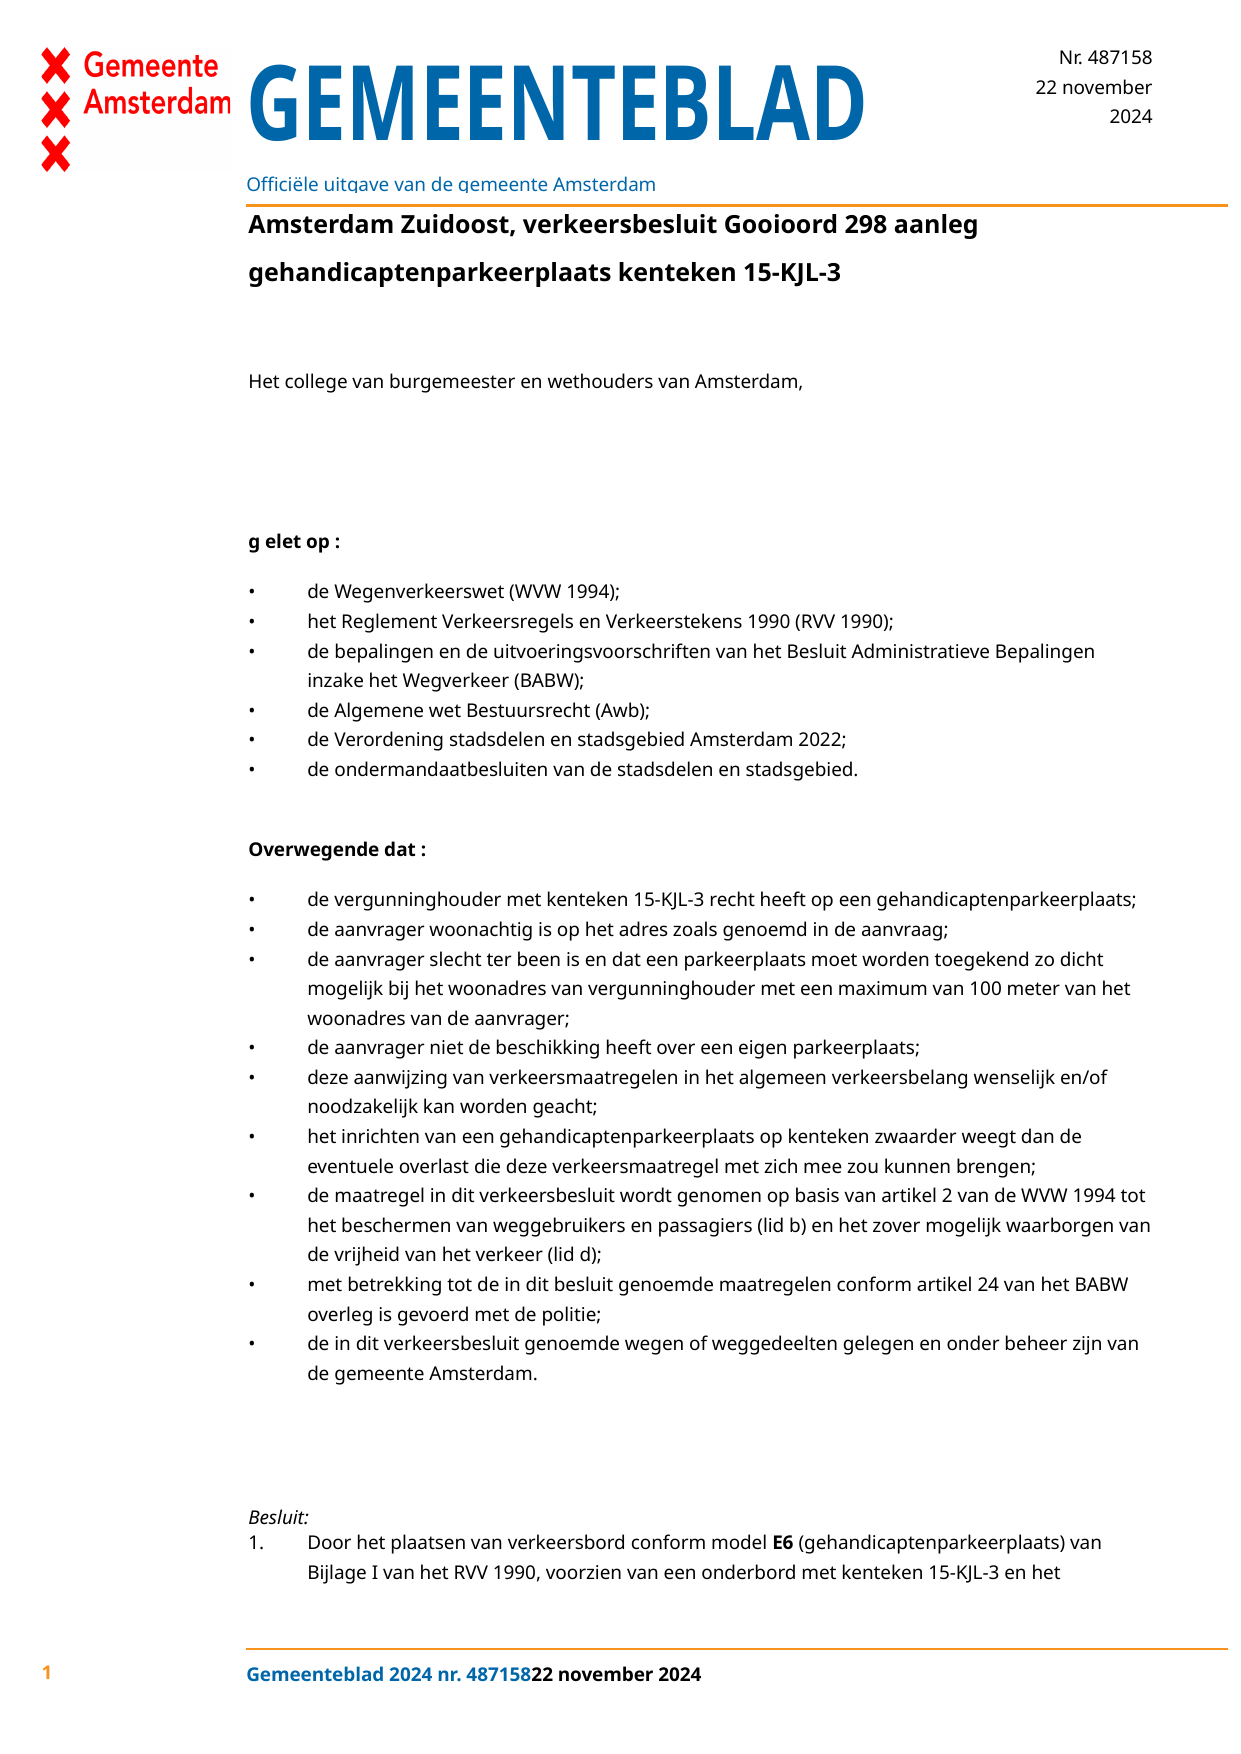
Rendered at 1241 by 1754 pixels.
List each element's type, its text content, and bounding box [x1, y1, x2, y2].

text Het college van burgemeester en wethouders van Amsterdam, [248, 368, 1152, 394]
text Overwegende dat : [248, 836, 1152, 862]
list het Reglement Verkeersregels en Verkeerstekens 1990 (RVV 1990); [248, 608, 1152, 634]
list de Verordening stadsdelen en stadsgebied Amsterdam 2022; [248, 727, 1152, 752]
list het inrichten van een gehandicaptenparkeerplaats op kenteken zwaarder weegt dan de eventuele overlast die deze verkeersmaatregel met zich mee zou kunnen brengen; [248, 1123, 1152, 1178]
list de aanvrager woonachtig is op het adres zoals genoemd in de aanvraag; [248, 916, 1152, 942]
list de Wegenverkeerswet (WVW 1994); [248, 579, 1152, 604]
list de maatregel in dit verkeersbesluit wordt genomen op basis van artikel 2 van de WVW 1994 tot het beschermen van weggebruikers en passagiers (lid b) en het zover mogelijk waarborgen van de vrijheid van het verkeer (lid d); [248, 1182, 1152, 1267]
list met betrekking tot de in dit besluit genoemde maatregelen conform artikel 24 van het BABW overleg is gevoerd met de politie; [248, 1271, 1152, 1326]
list de vergunninghouder met kenteken 15-KJL-3 recht heeft op een gehandicaptenparkeerplaats; [248, 887, 1152, 912]
list de in dit verkeersbesluit genoemde wegen of weggedeelten gelegen en onder beheer zijn van de gemeente Amsterdam. [248, 1330, 1152, 1386]
list de aanvrager niet de beschikking heeft over een eigen parkeerplaats; [248, 1034, 1152, 1060]
list de Algemene wet Bestuursrecht (Awb); [248, 697, 1152, 723]
list de bepalingen en de uitvoeringsvoorschriften van het Besluit Administratieve Bepalingen inzake het Wegverkeer (BABW); [248, 638, 1152, 693]
list de aanvrager slecht ter been is en dat een parkeerplaats moet worden toegekend zo dicht mogelijk bij het woonadres van vergunninghouder met een maximum van 100 meter van het woonadres van de aanvrager; [248, 946, 1152, 1031]
text Besluit: [248, 1504, 1152, 1529]
text Amsterdam Zuidoost, verkeersbesluit Gooioord 298 aanleg gehandicaptenparkeerplaats kenteken 15-KJL-3 [248, 207, 1152, 288]
list deze aanwijzing van verkeersmaatregelen in het algemeen verkeersbelang wenselijk en/of noodzakelijk kan worden geacht; [248, 1064, 1152, 1119]
picture [41, 47, 231, 172]
list de ondermandaatbesluiten van de stadsdelen en stadsgebied. [248, 756, 1152, 782]
text g elet op : [248, 528, 1152, 554]
list Door het plaatsen van verkeersbord conform model E6 (gehandicaptenparkeerplaats) van Bijlage I van het RVV 1990, voorzien van een onderbord met kenteken 15-KJL-3 en het [248, 1529, 1152, 1585]
